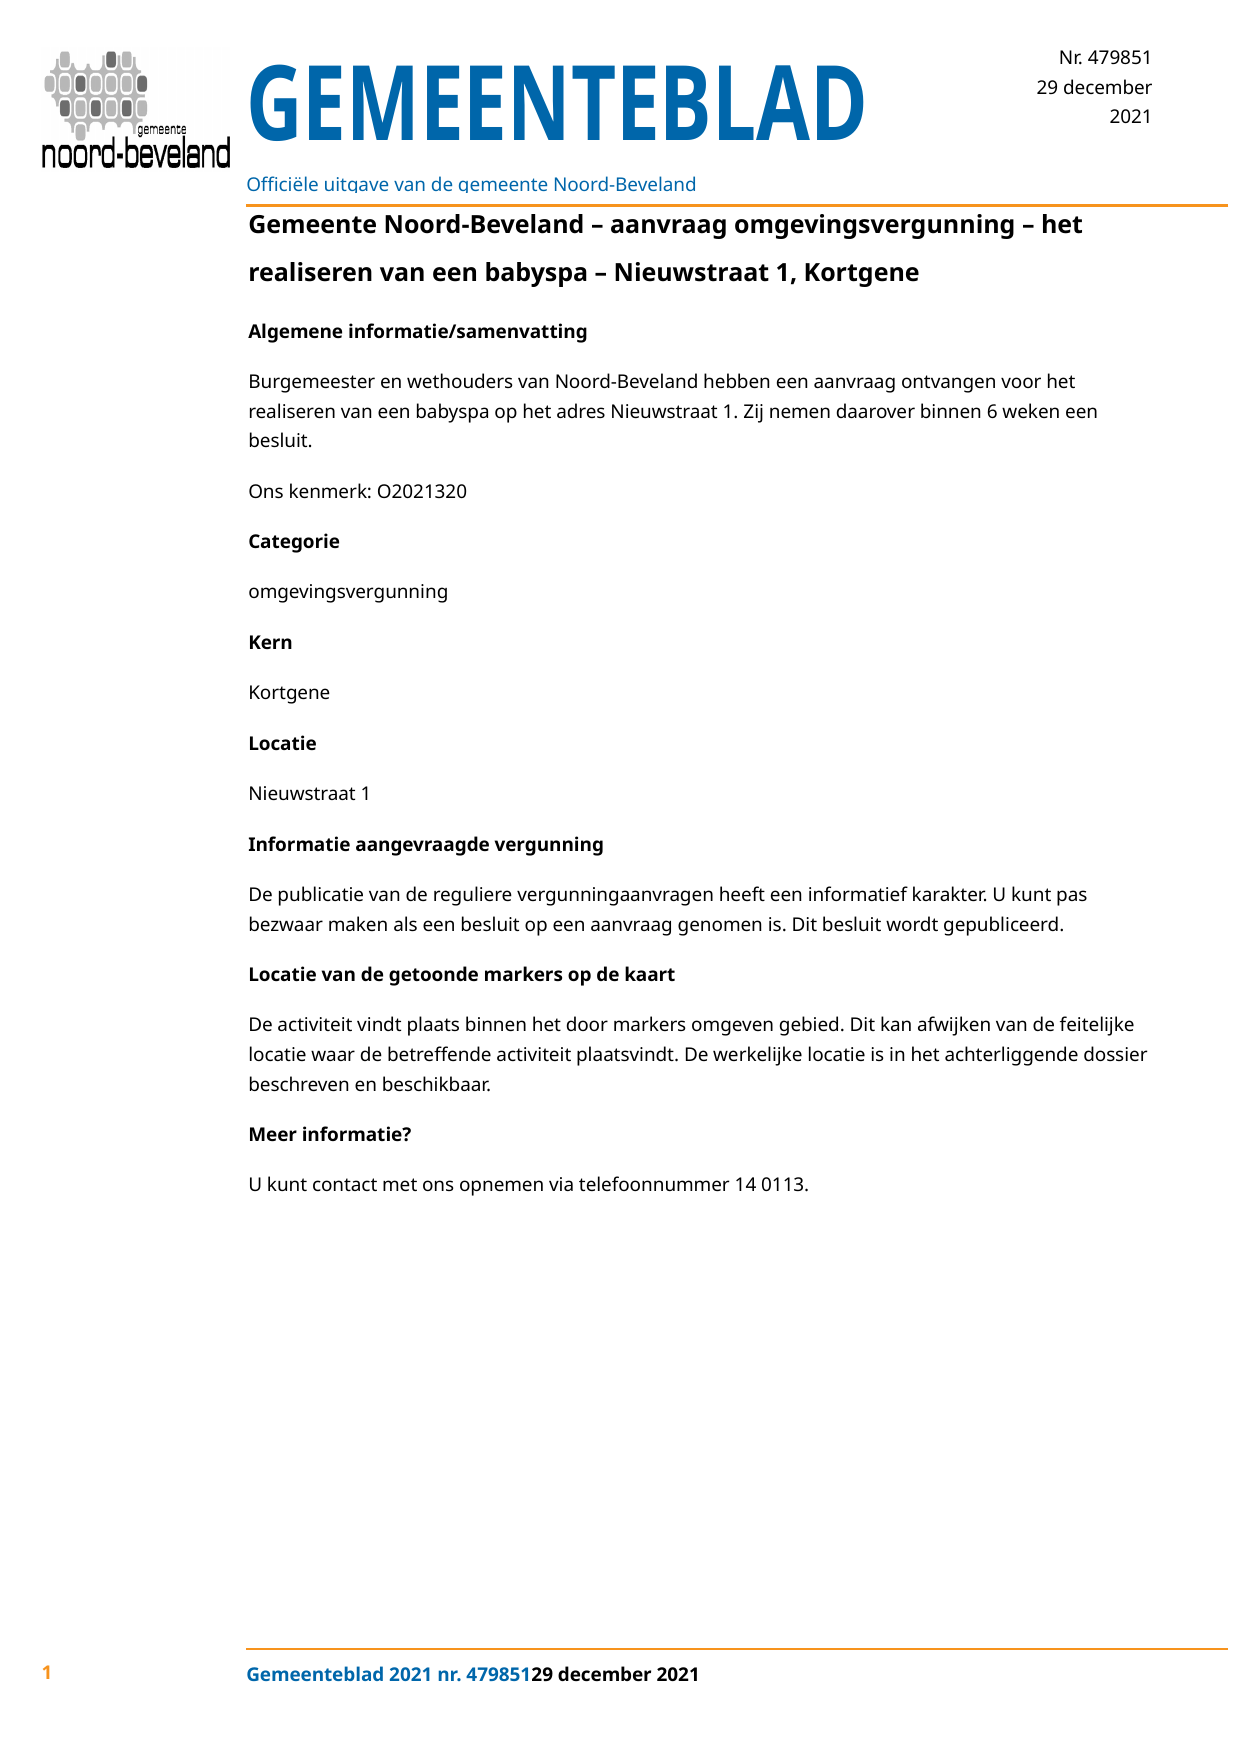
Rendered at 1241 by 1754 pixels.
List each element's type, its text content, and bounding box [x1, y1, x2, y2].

text Informatie aangevraagde vergunning [248, 831, 1152, 857]
text Locatie van de getoonde markers op de kaart [248, 961, 1152, 987]
text Kern [248, 629, 1152, 655]
text De activiteit vindt plaats binnen het door markers omgeven gebied. Dit kan afwijken van de feitelijke locatie waar de betreffende activiteit plaatsvindt. De werkelijke locatie is in het achterliggende dossier beschreven en beschikbaar. [248, 1012, 1152, 1097]
text Kortgene [248, 679, 1152, 705]
text Algemene informatie/samenvatting [248, 318, 1152, 344]
text Burgemeester en wethouders van Noord-Beveland hebben een aanvraag ontvangen voor het realiseren van een babyspa op het adres Nieuwstraat 1. Zij nemen daarover binnen 6 weken een besluit. [248, 368, 1152, 453]
picture [41, 47, 231, 172]
text Gemeente Noord-Beveland – aanvraag omgevingsvergunning – het realiseren van een babyspa – Nieuwstraat 1, Kortgene [248, 207, 1152, 288]
text Ons kenmerk: O2021320 [248, 478, 1152, 504]
text Categorie [248, 528, 1152, 554]
text De publicatie van de reguliere vergunningaanvragen heeft een informatief karakter. U kunt pas bezwaar maken als een besluit op een aanvraag genomen is. Dit besluit wordt gepubliceerd. [248, 881, 1152, 937]
text Meer informatie? [248, 1121, 1152, 1147]
text Locatie [248, 730, 1152, 756]
text omgevingsvergunning [248, 579, 1152, 604]
text U kunt contact met ons opnemen via telefoonnummer 14 0113. [248, 1172, 1152, 1197]
text Nieuwstraat 1 [248, 780, 1152, 806]
